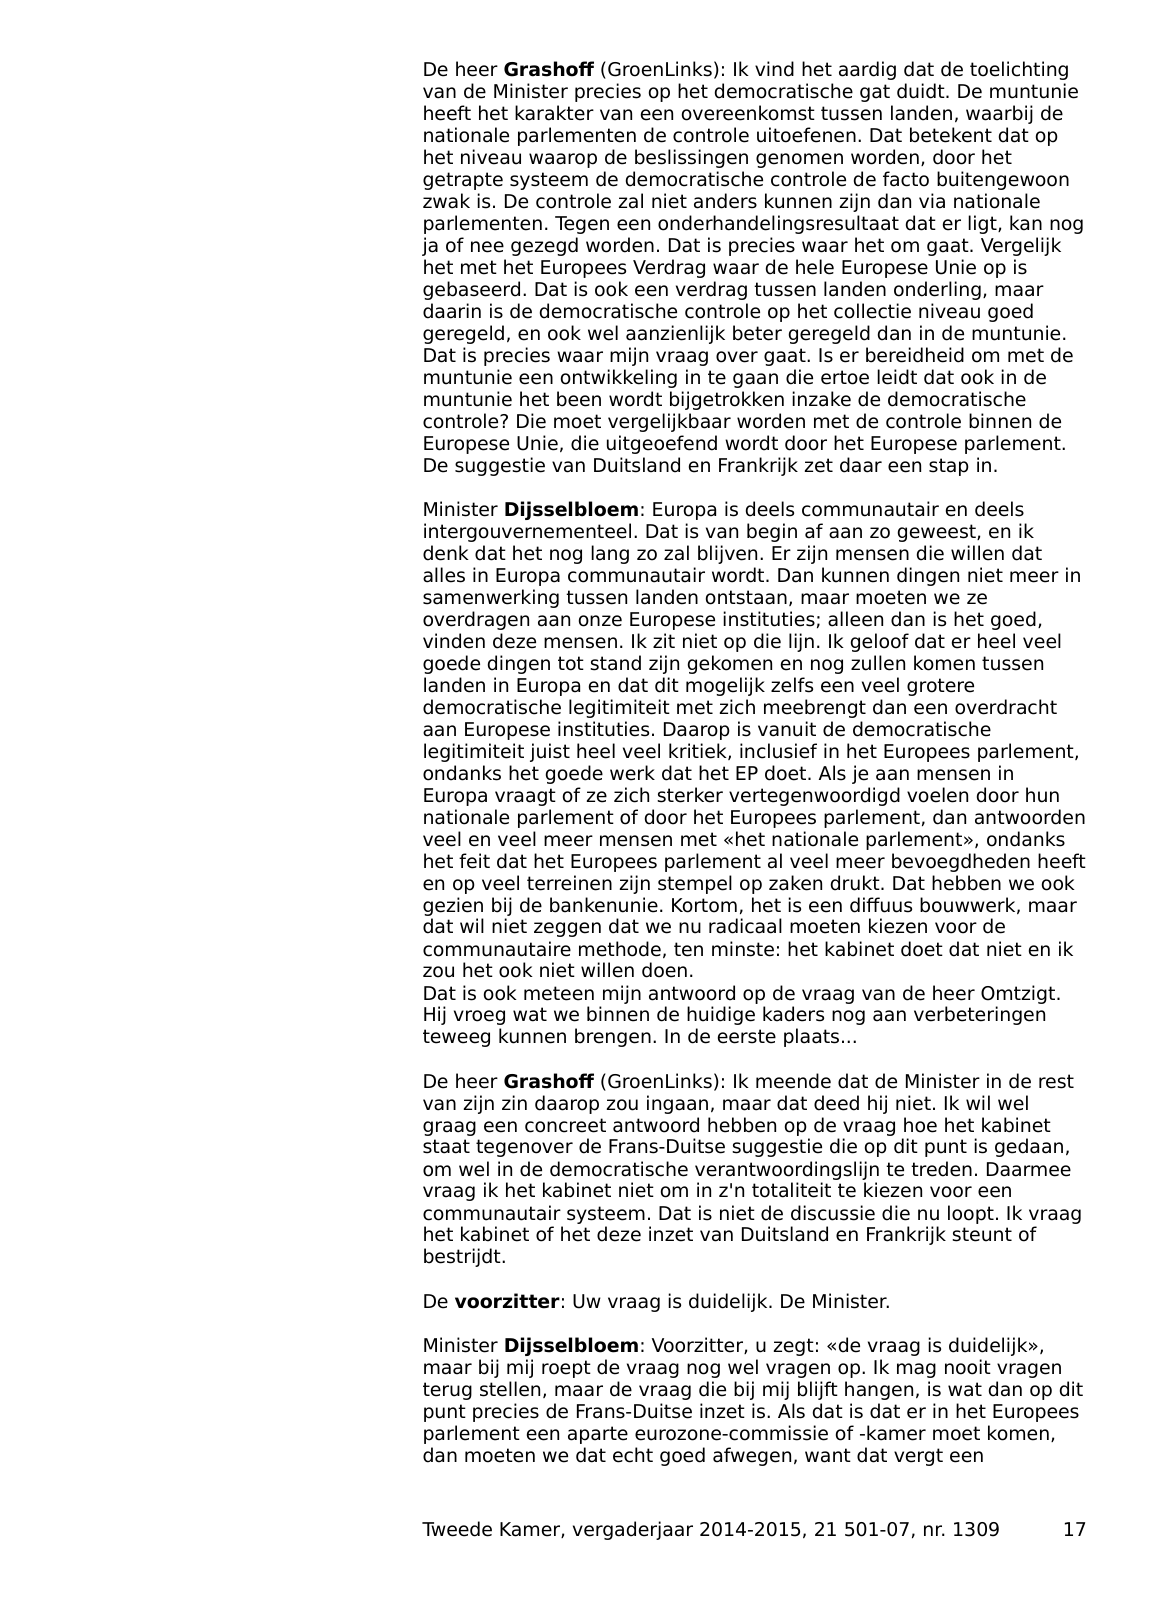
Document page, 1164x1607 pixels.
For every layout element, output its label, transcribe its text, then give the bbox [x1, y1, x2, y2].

text Dat is ook meteen mijn antwoord op de vraag van de heer Omtzigt. Hij vroeg wat we binnen de huidige kaders nog aan verbeteringen teweeg kunnen brengen. In de eerste plaats... [422, 982, 1087, 1048]
text Minister Dijsselbloem: Europa is deels communautair en deels intergouvernementeel. Dat is van begin af aan zo geweest, en ik denk dat het nog lang zo zal blijven. Er zijn mensen die willen dat alles in Europa communautair wordt. Dan kunnen dingen niet meer in samenwerking tussen landen ontstaan, maar moeten we ze overdragen aan onze Europese instituties; alleen dan is het goed, vinden deze mensen. Ik zit niet op die lijn. Ik geloof dat er heel veel goede dingen tot stand zijn gekomen en nog zullen komen tussen landen in Europa en dat dit mogelijk zelfs een veel grotere democratische legitimiteit met zich meebrengt dan een overdracht aan Europese instituties. Daarop is vanuit de democratische legitimiteit juist heel veel kritiek, inclusief in het Europees parlement, ondanks het goede werk dat het EP doet. Als je aan mensen in Europa vraagt of ze zich sterker vertegenwoordigd voelen door hun nationale parlement of door het Europees parlement, dan antwoorden veel en veel meer mensen met «het nationale parlement», ondanks het feit dat het Europees parlement al veel meer bevoegdheden heeft en op veel terreinen zijn stempel op zaken drukt. Dat hebben we ook gezien bij de bankenunie. Kortom, het is een diffuus bouwwerk, maar dat wil niet zeggen dat we nu radicaal moeten kiezen voor de communautaire methode, ten minste: het kabinet doet dat niet en ik zou het ook niet willen doen. [422, 499, 1087, 982]
text De heer Grashoff (GroenLinks): Ik vind het aardig dat de toelichting van de Minister precies op het democratische gat duidt. De muntunie heeft het karakter van een overeenkomst tussen landen, waarbij de nationale parlementen de controle uitoefenen. Dat betekent dat op het niveau waarop de beslissingen genomen worden, door het getrapte systeem de democratische controle de facto buitengewoon zwak is. De controle zal niet anders kunnen zijn dan via nationale parlementen. Tegen een onderhandelingsresultaat dat er ligt, kan nog ja of nee gezegd worden. Dat is precies waar het om gaat. Vergelijk het met het Europees Verdrag waar de hele Europese Unie op is gebaseerd. Dat is ook een verdrag tussen landen onderling, maar daarin is de democratische controle op het collectie niveau goed geregeld, en ook wel aanzienlijk beter geregeld dan in de muntunie. Dat is precies waar mijn vraag over gaat. Is er bereidheid om met de muntunie een ontwikkeling in te gaan die ertoe leidt dat ook in de muntunie het been wordt bijgetrokken inzake de democratische controle? Die moet vergelijkbaar worden met de controle binnen de Europese Unie, die uitgeoefend wordt door het Europese parlement. De suggestie van Duitsland en Frankrijk zet daar een stap in. [422, 59, 1087, 477]
text Minister Dijsselbloem: Voorzitter, u zegt: «de vraag is duidelijk», maar bij mij roept de vraag nog wel vragen op. Ik mag nooit vragen terug stellen, maar de vraag die bij mij blijft hangen, is wat dan op dit punt precies de Frans-Duitse inzet is. Als dat is dat er in het Europees parlement een aparte eurozone-commissie of -kamer moet komen, dan moeten we dat echt goed afwegen, want dat vergt een [422, 1335, 1087, 1467]
text De voorzitter: Uw vraag is duidelijk. De Minister. [422, 1291, 1087, 1312]
text De heer Grashoff (GroenLinks): Ik meende dat de Minister in de rest van zijn zin daarop zou ingaan, maar dat deed hij niet. Ik wil wel graag een concreet antwoord hebben op de vraag hoe het kabinet staat tegenover de Frans-Duitse suggestie die op dit punt is gedaan, om wel in de democratische verantwoordingslijn te treden. Daarmee vraag ik het kabinet niet om in z'n totaliteit te kiezen voor een communautair systeem. Dat is niet de discussie die nu loopt. Ik vraag het kabinet of het deze inzet van Duitsland en Frankrijk steunt of bestrijdt. [422, 1071, 1087, 1268]
